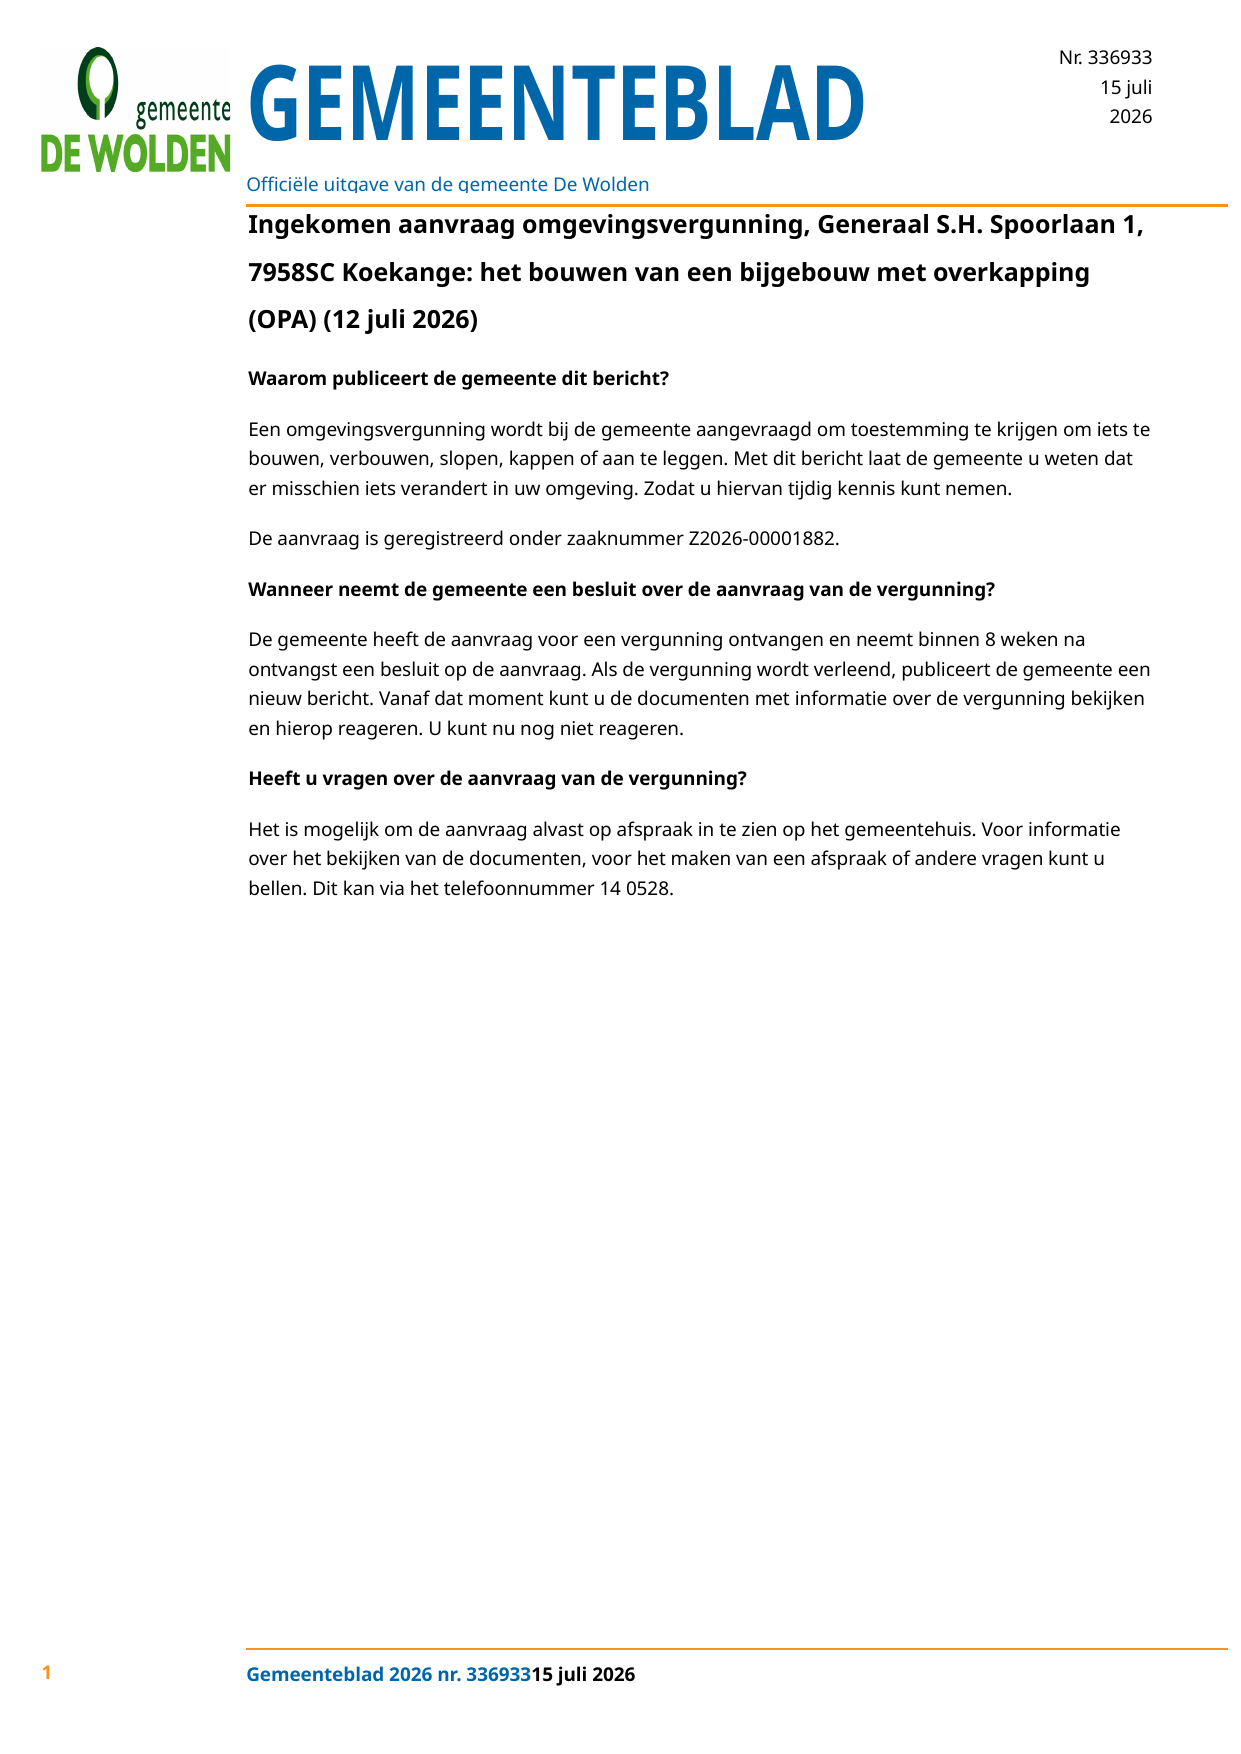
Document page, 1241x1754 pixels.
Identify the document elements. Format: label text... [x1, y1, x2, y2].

text De gemeente heeft de aanvraag voor een vergunning ontvangen en neemt binnen 8 weken na ontvangst een besluit op de aanvraag. Als de vergunning wordt verleend, publiceert de gemeente een nieuw bericht. Vanaf dat moment kunt u de documenten met informatie over de vergunning bekijken en hierop reageren. U kunt nu nog niet reageren. [248, 626, 1152, 741]
text De aanvraag is geregistreerd onder zaaknummer Z2026-00001882. [248, 526, 1152, 551]
text Ingekomen aanvraag omgevingsvergunning, Generaal S.H. Spoorlaan 1, 7958SC Koekange: het bouwen van een bijgebouw met overkapping (OPA) (12 juli 2026) [248, 207, 1152, 336]
text Waarom publiceert de gemeente dit bericht? [248, 366, 1152, 391]
picture [41, 47, 231, 172]
text Een omgevingsvergunning wordt bij de gemeente aangevraagd om toestemming te krijgen om iets te bouwen, verbouwen, slopen, kappen of aan te leggen. Met dit bericht laat de gemeente u weten dat er misschien iets verandert in uw omgeving. Zodat u hiervan tijdig kennis kunt nemen. [248, 416, 1152, 501]
text Het is mogelijk om de aanvraag alvast op afspraak in te zien op het gemeentehuis. Voor informatie over het bekijken van de documenten, voor het maken van een afspraak of andere vragen kunt u bellen. Dit kan via het telefoonnummer 14 0528. [248, 816, 1152, 901]
text Wanneer neemt de gemeente een besluit over de aanvraag van de vergunning? [248, 576, 1152, 602]
text Heeft u vragen over de aanvraag van de vergunning? [248, 766, 1152, 791]
